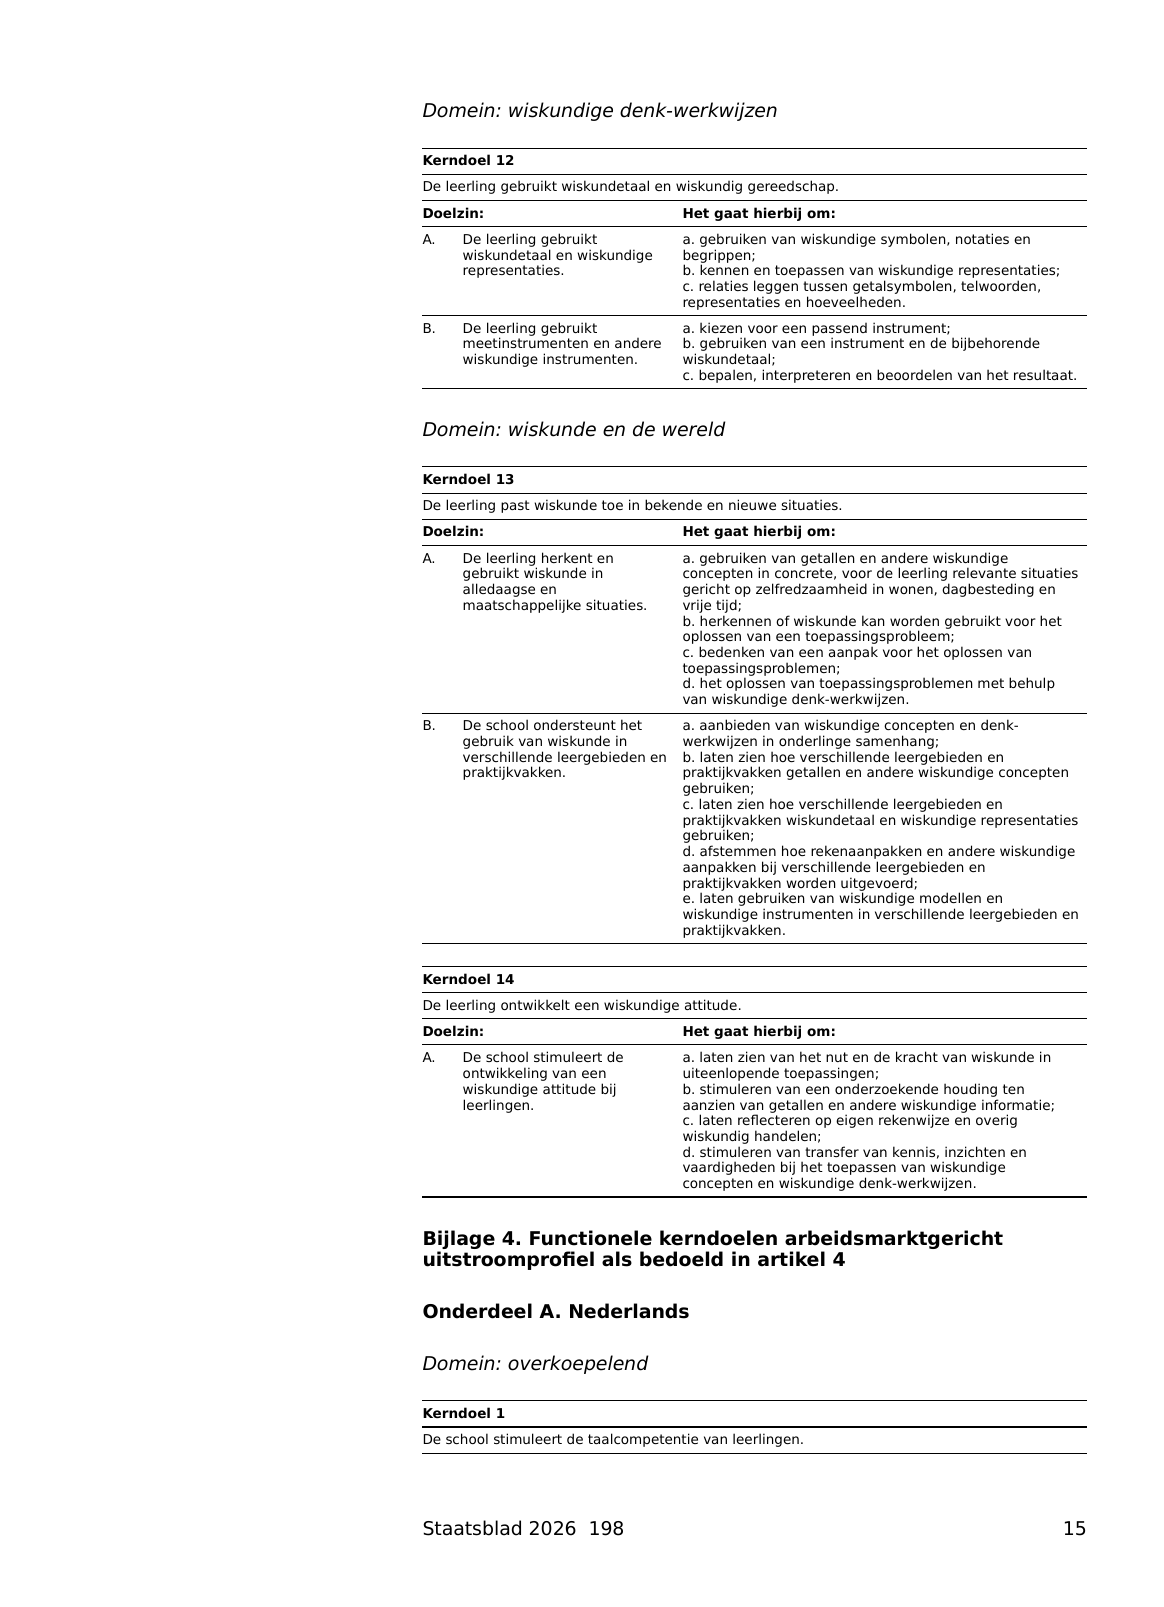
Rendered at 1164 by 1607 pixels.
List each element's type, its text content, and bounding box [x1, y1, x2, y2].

table_cell a. laten zien van het nut en de kracht van wiskunde in uiteenlopende toepassingen; b. stimuleren van een onderzoekende houding ten aanzien van getallen en andere wiskundige informatie; c. laten reflecteren op eigen rekenwijze en overig wiskundig handelen; d. stimuleren van transfer van kennis, inzichten en vaardigheden bij het toepassen van wiskundige concepten en wiskundige denk-werkwijzen. [676, 1045, 1087, 1196]
table_cell B. [422, 316, 456, 388]
table_cell B. [422, 714, 456, 943]
table_cell a. gebruiken van wiskundige symbolen, notaties en begrippen; b. kennen en toepassen van wiskundige representaties; c. relaties leggen tussen getalsymbolen, telwoorden, representaties en hoeveelheden. [676, 227, 1087, 315]
table_header Kerndoel 13 [422, 467, 1087, 492]
table_cell De leerling gebruikt wiskundetaal en wiskundig gereedschap. [422, 175, 1087, 200]
table_cell De leerling ontwikkelt een wiskundige attitude. [422, 993, 1087, 1018]
table_cell A. [422, 546, 456, 712]
table_header Kerndoel 14 [422, 967, 1087, 992]
table_cell De leerling past wiskunde toe in bekende en nieuwe situaties. [422, 494, 1087, 518]
subtitle Onderdeel A. Nederlands [422, 1301, 1087, 1323]
table_cell A. [422, 227, 456, 315]
table_cell Doelzin: [422, 201, 676, 226]
table_cell Het gaat hierbij om: [676, 1019, 1087, 1044]
table_cell De leerling gebruikt wiskundetaal en wiskundige representaties. [456, 227, 676, 315]
table_header Kerndoel 12 [422, 149, 1087, 173]
subtitle Bijlage 4. Functionele kerndoelen arbeidsmarktgericht uitstroomprofiel als bedoeld in artikel 4 [422, 1227, 1087, 1271]
table_cell Het gaat hierbij om: [676, 201, 1087, 226]
table_cell A. [422, 1045, 456, 1196]
subtitle Domein: wiskunde en de wereld [422, 419, 1087, 441]
table_cell a. gebruiken van getallen en andere wiskundige concepten in concrete, voor de leerling relevante situaties gericht op zelfredzaamheid in wonen, dagbesteding en vrije tijd; b. herkennen of wiskunde kan worden gebruikt voor het oplossen van een toepassingsprobleem; c. bedenken van een aanpak voor het oplossen van toepassingsproblemen; d. het oplossen van toepassingsproblemen met behulp van wiskundige denk-werkwijzen. [676, 546, 1087, 712]
table_header Kerndoel 1 [422, 1401, 1087, 1426]
subtitle Domein: wiskundige denk-werkwijzen [422, 100, 1087, 122]
table_cell Doelzin: [422, 520, 676, 545]
table_cell De school stimuleert de ontwikkeling van een wiskundige attitude bij leerlingen. [456, 1045, 676, 1196]
table_cell De school stimuleert de taalcompetentie van leerlingen. [422, 1428, 1087, 1453]
table_cell De school ondersteunt het gebruik van wiskunde in verschillende leergebieden en praktijkvakken. [456, 714, 676, 943]
table_cell De leerling gebruikt meetinstrumenten en andere wiskundige instrumenten. [456, 316, 676, 388]
subtitle Domein: overkoepelend [422, 1353, 1087, 1375]
table_cell Doelzin: [422, 1019, 676, 1044]
table_cell a. aanbieden van wiskundige concepten en denk-werkwijzen in onderlinge samenhang; b. laten zien hoe verschillende leergebieden en praktijkvakken getallen en andere wiskundige concepten gebruiken; c. laten zien hoe verschillende leergebieden en praktijkvakken wiskundetaal en wiskundige representaties gebruiken; d. afstemmen hoe rekenaanpakken en andere wiskundige aanpakken bij verschillende leergebieden en praktijkvakken worden uitgevoerd; e. laten gebruiken van wiskundige modellen en wiskundige instrumenten in verschillende leergebieden en praktijkvakken. [676, 714, 1087, 943]
table_cell Het gaat hierbij om: [676, 520, 1087, 545]
table_cell a. kiezen voor een passend instrument; b. gebruiken van een instrument en de bijbehorende wiskundetaal; c. bepalen, interpreteren en beoordelen van het resultaat. [676, 316, 1087, 388]
table_cell De leerling herkent en gebruikt wiskunde in alledaagse en maatschappelijke situaties. [456, 546, 676, 712]
